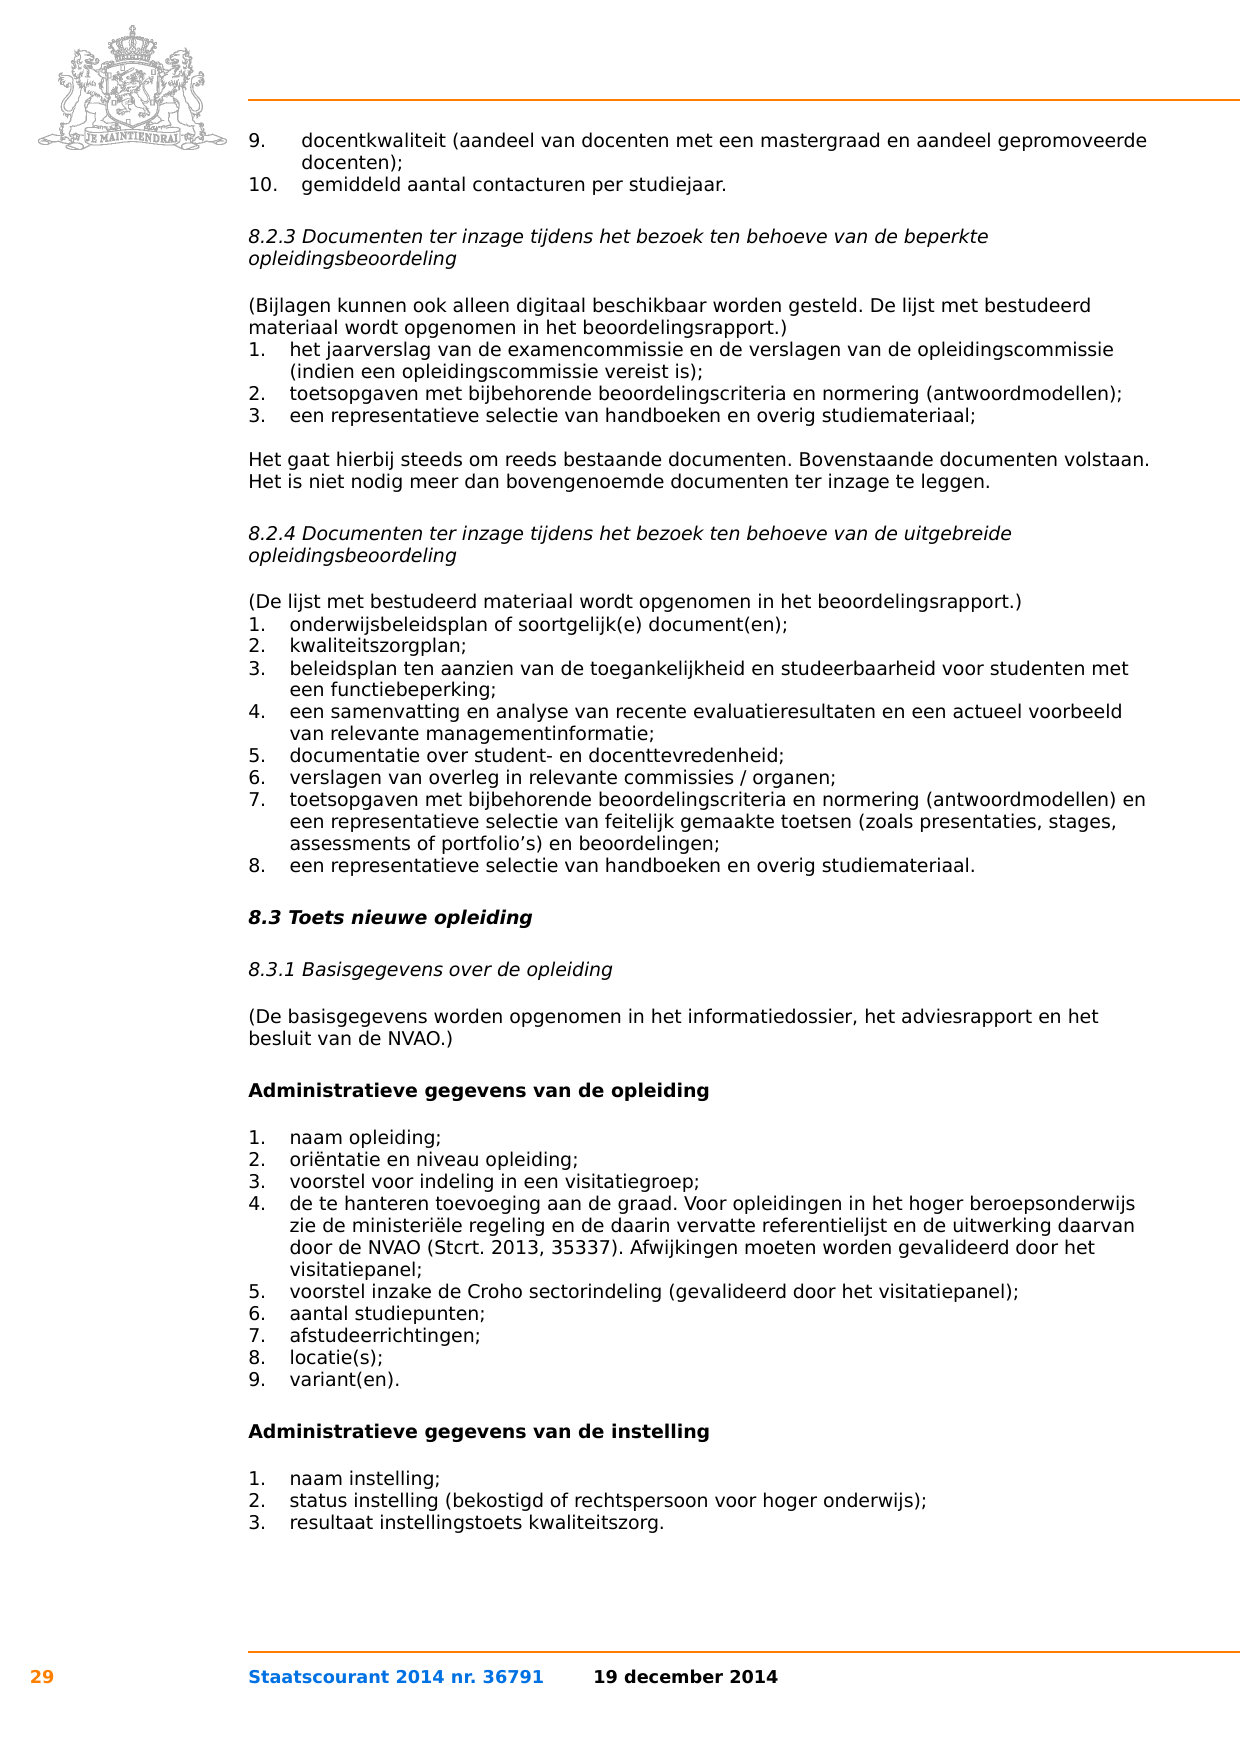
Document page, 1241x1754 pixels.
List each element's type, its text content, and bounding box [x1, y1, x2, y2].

text 6. verslagen van overleg in relevante commissies / organen; [248, 767, 1163, 789]
text 5. documentatie over student- en docenttevredenheid; [248, 745, 1163, 767]
subtitle 8.2.3 Documenten ter inzage tijdens het bezoek ten behoeve van de beperkte opleidingsbeoordeling [248, 226, 1163, 270]
text 8. locatie(s); [248, 1347, 1163, 1369]
text 9. variant(en). [248, 1369, 1163, 1391]
text 2. kwaliteitszorgplan; [248, 635, 1163, 657]
text 3. voorstel voor indeling in een visitatiegroep; [248, 1171, 1163, 1193]
text 3. beleidsplan ten aanzien van de toegankelijkheid en studeerbaarheid voor studenten met een functiebeperking; [248, 657, 1163, 701]
subtitle 8.2.4 Documenten ter inzage tijdens het bezoek ten behoeve van de uitgebreide opleidingsbeoordeling [248, 522, 1163, 566]
text 5. voorstel inzake de Croho sectorindeling (gevalideerd door het visitatiepanel); [248, 1281, 1163, 1303]
text 3. een representatieve selectie van handboeken en overig studiemateriaal; [248, 405, 1163, 427]
text 1. naam instelling; [248, 1468, 1163, 1490]
text 3. resultaat instellingstoets kwaliteitszorg. [248, 1512, 1163, 1534]
subtitle Administratieve gegevens van de opleiding [248, 1080, 1163, 1102]
text 4. een samenvatting en analyse van recente evaluatieresultaten en een actueel voorbeeld van relevante managementinformatie; [248, 701, 1163, 745]
subtitle 8.3 Toets nieuwe opleiding [248, 907, 1163, 929]
text 6. aantal studiepunten; [248, 1303, 1163, 1325]
text 1. onderwijsbeleidsplan of soortgelijk(e) document(en); [248, 613, 1163, 635]
subtitle Administratieve gegevens van de instelling [248, 1421, 1163, 1443]
text Het gaat hierbij steeds om reeds bestaande documenten. Bovenstaande documenten volstaan. Het is niet nodig meer dan bovengenoemde documenten ter inzage te leggen. [248, 448, 1163, 492]
text 2. toetsopgaven met bijbehorende beoordelingscriteria en normering (antwoordmodellen); [248, 383, 1163, 405]
picture [38, 25, 227, 150]
text 7. afstudeerrichtingen; [248, 1325, 1163, 1347]
text (Bijlagen kunnen ook alleen digitaal beschikbaar worden gesteld. De lijst met bestudeerd materiaal wordt opgenomen in het beoordelingsrapport.) [248, 295, 1163, 339]
subtitle 8.3.1 Basisgegevens over de opleiding [248, 959, 1163, 981]
text 1. het jaarverslag van de examencommissie en de verslagen van de opleidingscommissie (indien een opleidingscommissie vereist is); [248, 339, 1163, 383]
text 9. docentkwaliteit (aandeel van docenten met een mastergraad en aandeel gepromoveerde docenten); [248, 130, 1163, 174]
text 8. een representatieve selectie van handboeken en overig studiemateriaal. [248, 855, 1163, 877]
text 1. naam opleiding; [248, 1127, 1163, 1149]
text 10. gemiddeld aantal contacturen per studiejaar. [248, 174, 1163, 196]
text (De basisgegevens worden opgenomen in het informatiedossier, het adviesrapport en het besluit van de NVAO.) [248, 1006, 1163, 1050]
text 7. toetsopgaven met bijbehorende beoordelingscriteria en normering (antwoordmodellen) en een representatieve selectie van feitelijk gemaakte toetsen (zoals presentaties, stages, assessments of portfolio’s) en beoordelingen; [248, 789, 1163, 855]
text 2. oriëntatie en niveau opleiding; [248, 1149, 1163, 1171]
text 2. status instelling (bekostigd of rechtspersoon voor hoger onderwijs); [248, 1490, 1163, 1512]
text (De lijst met bestudeerd materiaal wordt opgenomen in het beoordelingsrapport.) [248, 591, 1163, 613]
text 4. de te hanteren toevoeging aan de graad. Voor opleidingen in het hoger beroepsonderwijs zie de ministeriële regeling en de daarin vervatte referentielijst en de uitwerking daarvan door de NVAO (Stcrt. 2013, 35337). Afwijkingen moeten worden gevalideerd door het visitatiepanel; [248, 1193, 1163, 1281]
